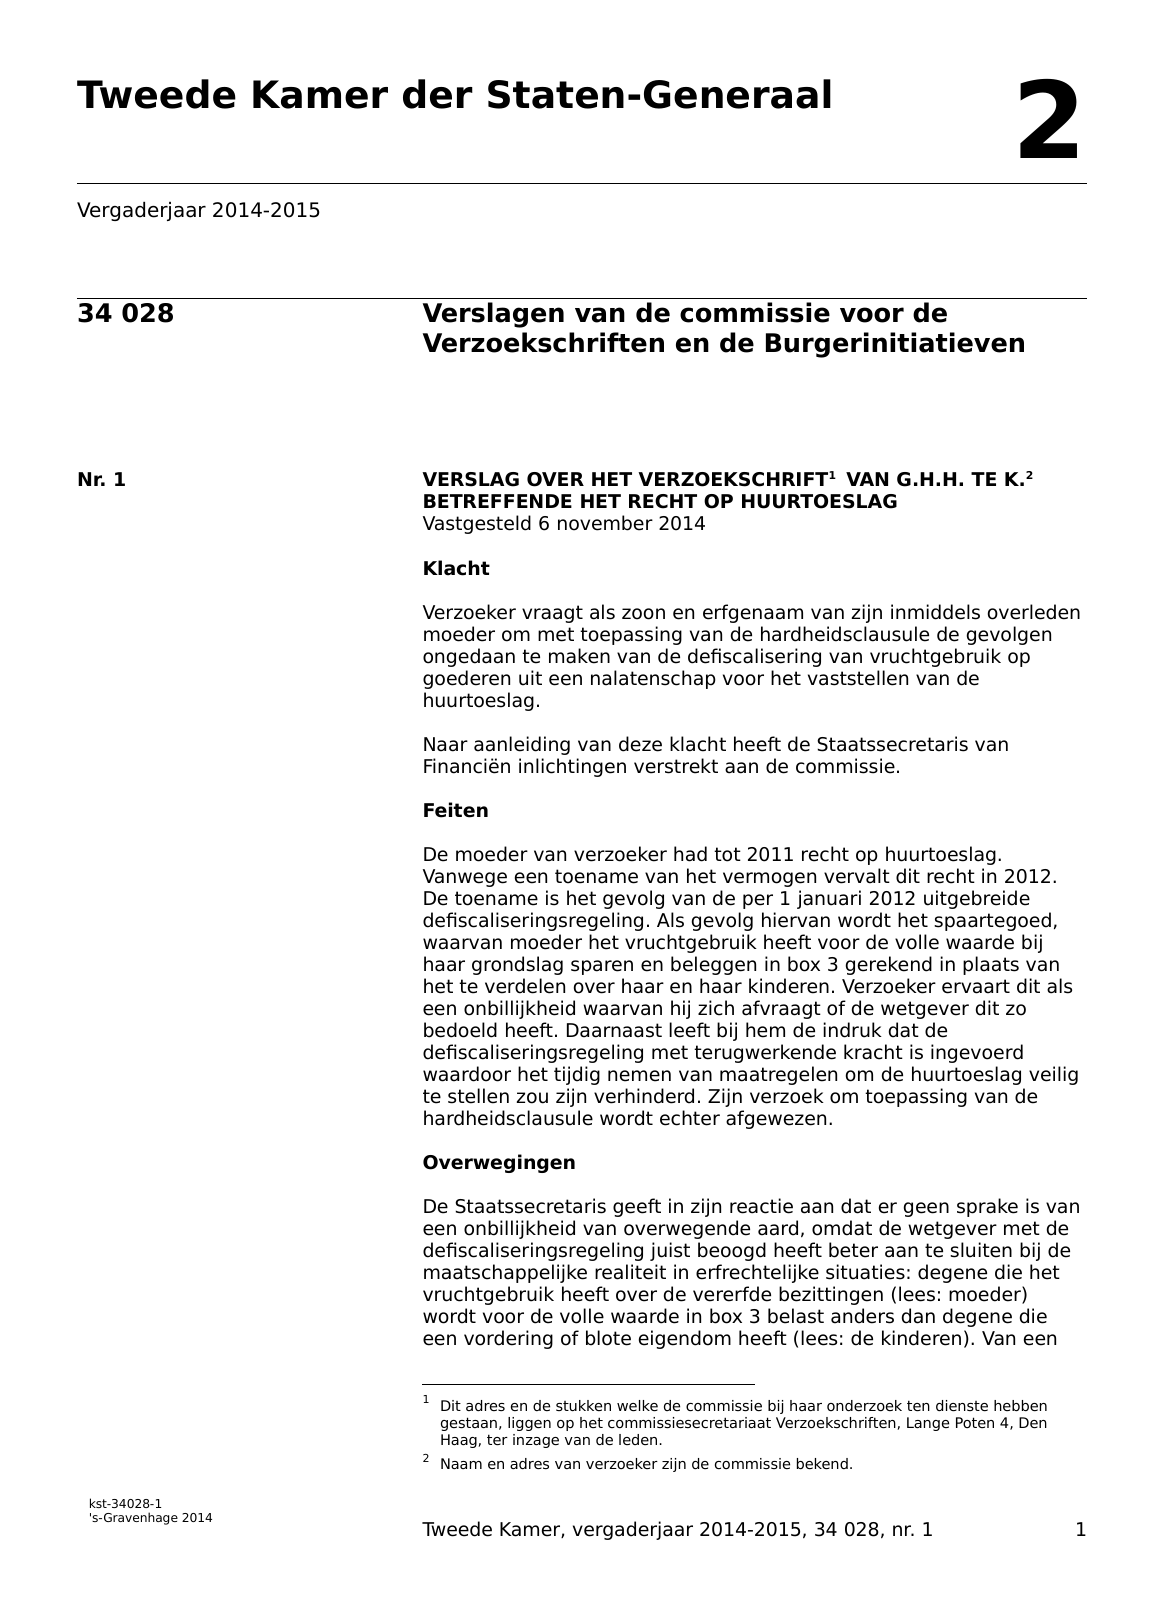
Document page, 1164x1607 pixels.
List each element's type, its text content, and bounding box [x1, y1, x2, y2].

text 's-Gravenhage 2014 [88, 1511, 323, 1525]
table_cell Vergaderjaar 2014-2015 [77, 184, 1087, 298]
text De Staatssecretaris geeft in zijn reactie aan dat er geen sprake is van een onbillijkheid van overwegende aard, omdat de wetgever met de defiscaliseringsregeling juist beoogd heeft beter aan te sluiten bij de maatschappelijke realiteit in erfrechtelijke situaties: degene die het vruchtgebruik heeft over de vererfde bezittingen (lees: moeder) wordt voor de volle waarde in box 3 belast anders dan degene die een vordering of blote eigendom heeft (lees: de kinderen). Van een [422, 1196, 1087, 1350]
subtitle 34 028 Verslagen van de commissie voor de Verzoekschriften en de Burgerinitiatieven [77, 299, 1087, 358]
subtitle Klacht [422, 557, 1087, 579]
text kst-34028-1 [88, 1497, 323, 1511]
subtitle Overwegingen [422, 1152, 1087, 1174]
text Vastgesteld 6 november 2014 [422, 513, 1087, 535]
subtitle Nr. 1 VERSLAG OVER HET VERZOEKSCHRIFT VAN G.H.H. TE K. BETREFFENDE HET RECHT OP HUURTOESLAG [77, 469, 1087, 513]
table_header Tweede Kamer der Staten-Generaal [77, 59, 886, 183]
subtitle Feiten [422, 800, 1087, 822]
text De moeder van verzoeker had tot 2011 recht op huurtoeslag. Vanwege een toename van het vermogen vervalt dit recht in 2012. De toename is het gevolg van de per 1 januari 2012 uitgebreide defiscaliseringsregeling. Als gevolg hiervan wordt het spaartegoed, waarvan moeder het vruchtgebruik heeft voor de volle waarde bij haar grondslag sparen en beleggen in box 3 gerekend in plaats van het te verdelen over haar en haar kinderen. Verzoeker ervaart dit als een onbillijkheid waarvan hij zich afvraagt of de wetgever dit zo bedoeld heeft. Daarnaast leeft bij hem de indruk dat de defiscaliseringsregeling met terugwerkende kracht is ingevoerd waardoor het tijdig nemen van maatregelen om de huurtoeslag veilig te stellen zou zijn verhinderd. Zijn verzoek om toepassing van de hardheidsclausule wordt echter afgewezen. [422, 844, 1087, 1130]
text Verzoeker vraagt als zoon en erfgenaam van zijn inmiddels overleden moeder om met toepassing van de hardheidsclausule de gevolgen ongedaan te maken van de defiscalisering van vruchtgebruik op goederen uit een nalatenschap voor het vaststellen van de huurtoeslag. [422, 602, 1087, 712]
text Dit adres en de stukken welke de commissie bij haar onderzoek ten dienste hebben gestaan, liggen op het commissiesecretariaat Verzoekschriften, Lange Poten 4, Den Haag, ter inzage van de leden. [422, 1393, 1087, 1449]
text Naam en adres van verzoeker zijn de commissie bekend. [422, 1452, 1087, 1474]
table_header 2 [886, 59, 1087, 183]
text Naar aanleiding van deze klacht heeft de Staatssecretaris van Financiën inlichtingen verstrekt aan de commissie. [422, 734, 1087, 778]
